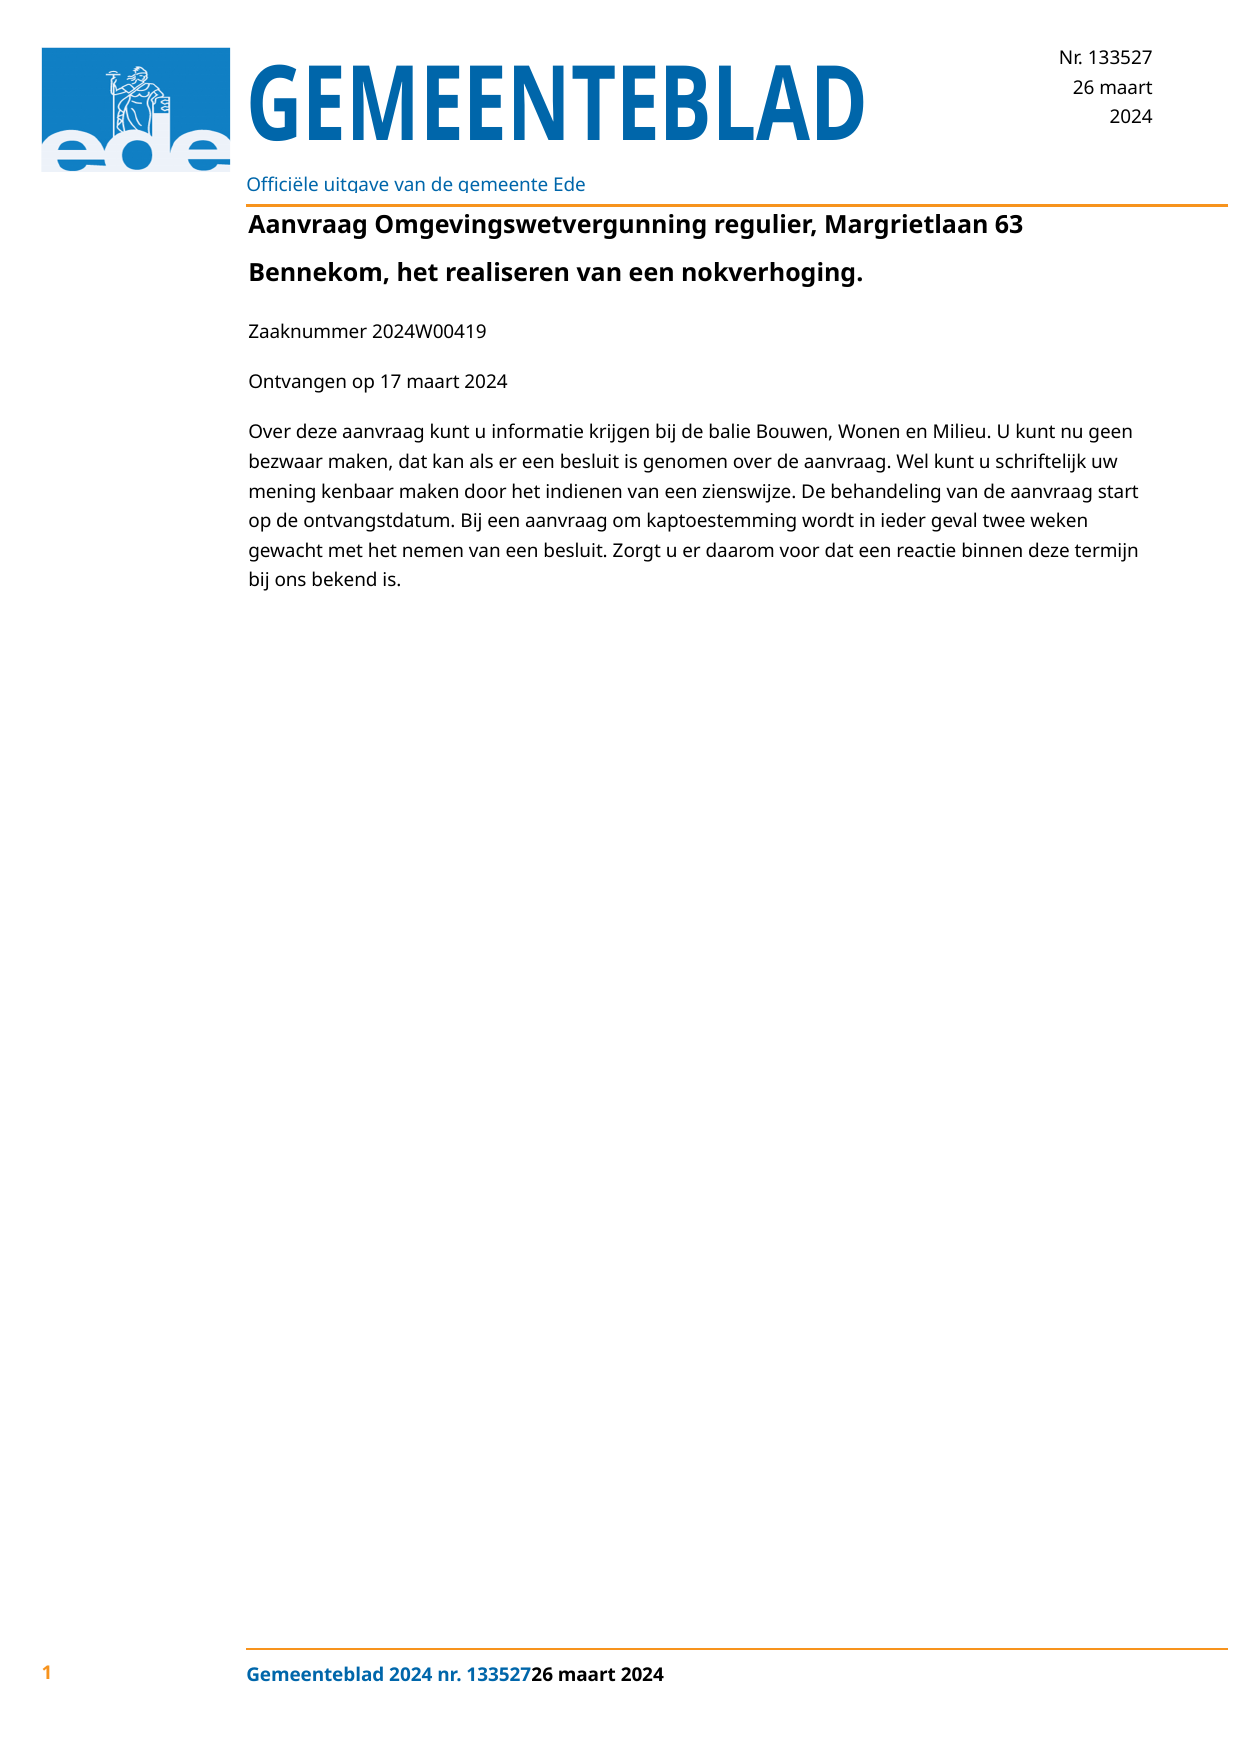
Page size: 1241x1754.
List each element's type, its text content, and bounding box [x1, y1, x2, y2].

text Zaaknummer 2024W00419 [248, 318, 1152, 344]
text Ontvangen op 17 maart 2024 [248, 368, 1152, 394]
picture [41, 47, 231, 172]
text Aanvraag Omgevingswetvergunning regulier, Margrietlaan 63 Bennekom, het realiseren van een nokverhoging. [248, 207, 1152, 288]
text Over deze aanvraag kunt u informatie krijgen bij de balie Bouwen, Wonen en Milieu. U kunt nu geen bezwaar maken, dat kan als er een besluit is genomen over de aanvraag. Wel kunt u schriftelijk uw mening kenbaar maken door het indienen van een zienswijze. De behandeling van de aanvraag start op de ontvangstdatum. Bij een aanvraag om kaptoestemming wordt in ieder geval twee weken gewacht met het nemen van een besluit. Zorgt u er daarom voor dat een reactie binnen deze termijn bij ons bekend is. [248, 419, 1152, 592]
